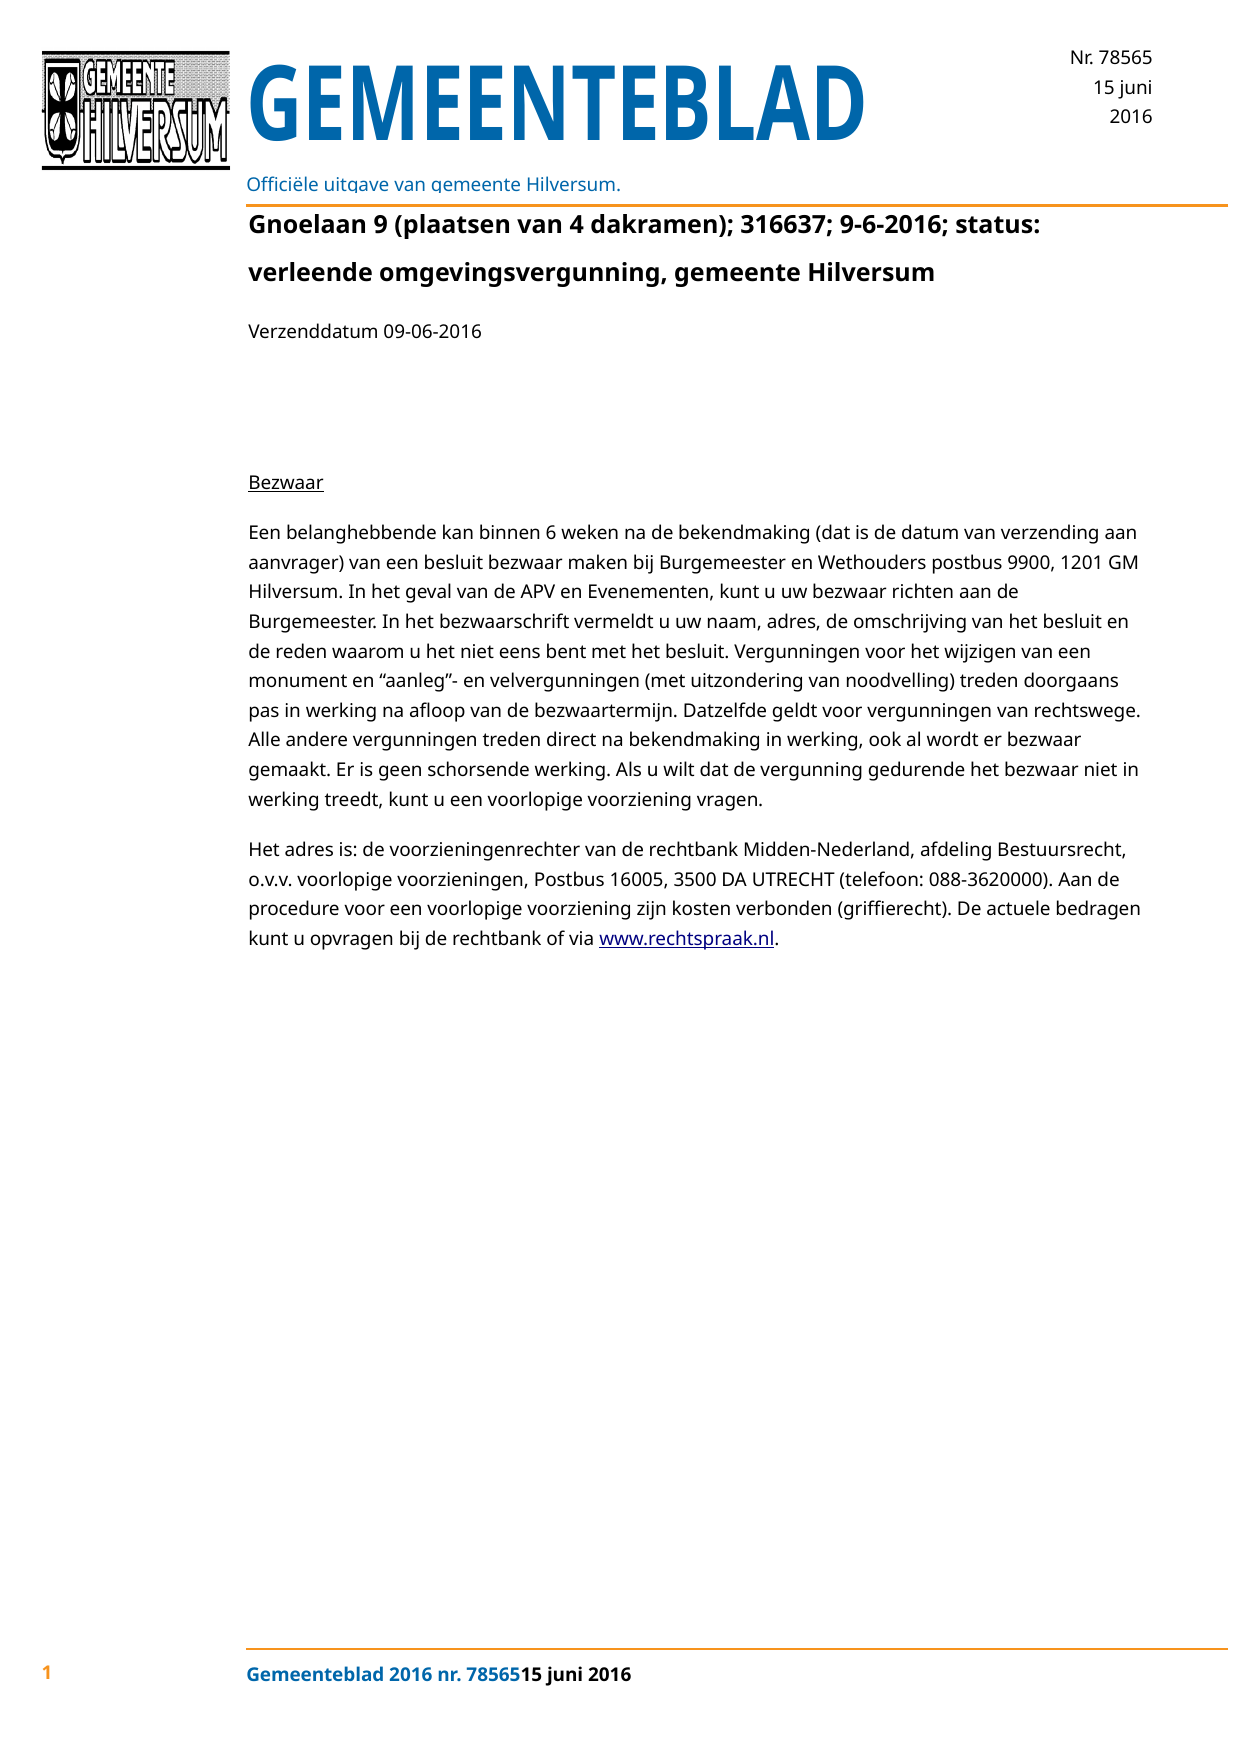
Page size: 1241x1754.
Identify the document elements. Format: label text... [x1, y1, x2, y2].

text Bezwaar [248, 469, 1152, 495]
text Het adres is: de voorzieningenrechter van de rechtbank Midden-Nederland, afdeling Bestuursrecht, o.v.v. voorlopige voorzieningen, Postbus 16005, 3500 DA UTRECHT (telefoon: 088-3620000). Aan de procedure voor een voorlopige voorziening zijn kosten verbonden (griffierecht). De actuele bedragen kunt u opvragen bij de rechtbank of via www.rechtspraak.nl. [248, 836, 1152, 951]
text Een belanghebbende kan binnen 6 weken na de bekendmaking (dat is de datum van verzending aan aanvrager) van een besluit bezwaar maken bij Burgemeester en Wethouders postbus 9900, 1201 GM Hilversum. In het geval van de APV en Evenementen, kunt u uw bezwaar richten aan de Burgemeester. In het bezwaarschrift vermeldt u uw naam, adres, de omschrijving van het besluit en de reden waarom u het niet eens bent met het besluit. Vergunningen voor het wijzigen van een monument en “aanleg”- en velvergunningen (met uitzondering van noodvelling) treden doorgaans pas in werking na afloop van de bezwaartermijn. Datzelfde geldt voor vergunningen van rechtswege. Alle andere vergunningen treden direct na bekendmaking in werking, ook al wordt er bezwaar gemaakt. Er is geen schorsende werking. Als u wilt dat de vergunning gedurende het bezwaar niet in werking treedt, kunt u een voorlopige voorziening vragen. [248, 519, 1152, 812]
text Gnoelaan 9 (plaatsen van 4 dakramen); 316637; 9-6-2016; status: verleende omgevingsvergunning, gemeente Hilversum [248, 207, 1152, 288]
text Verzenddatum 09-06-2016 [248, 318, 1152, 344]
picture [41, 47, 231, 172]
